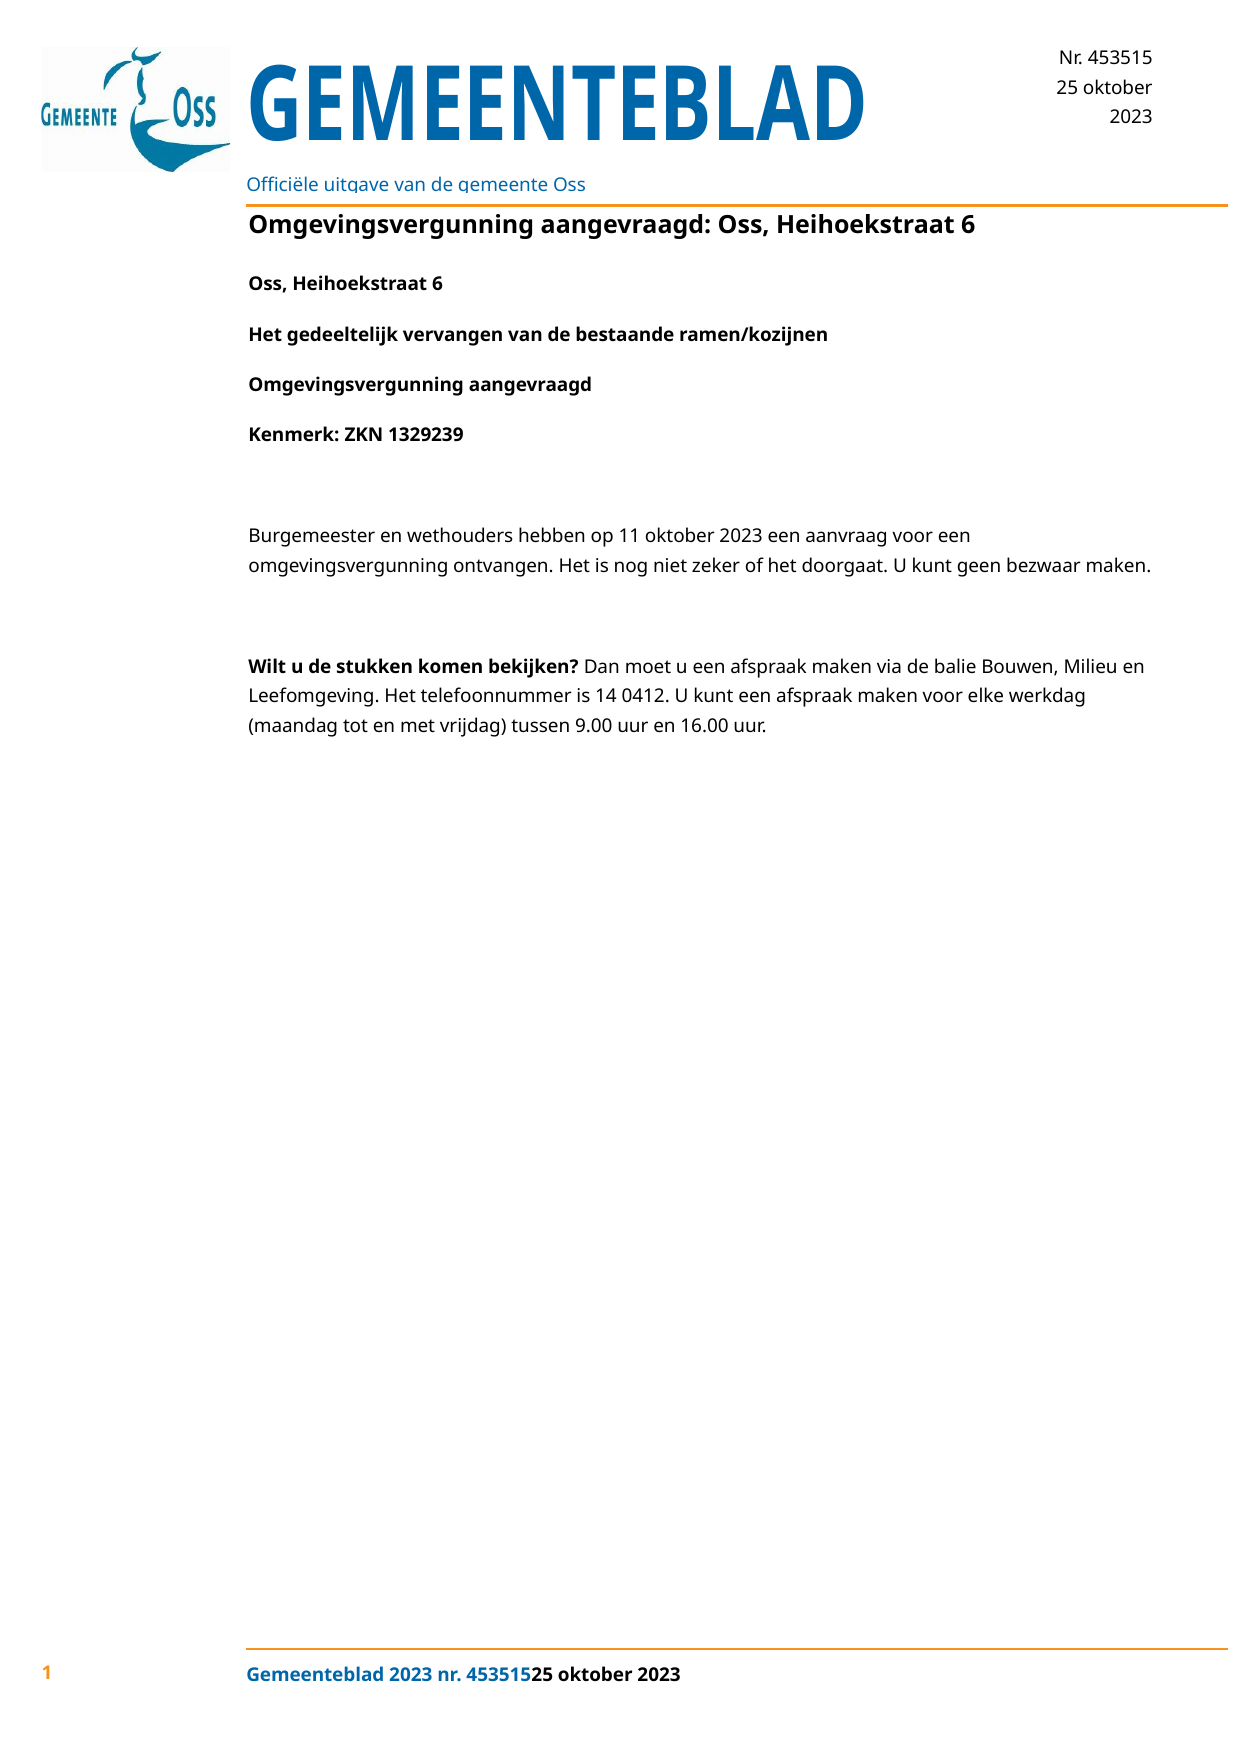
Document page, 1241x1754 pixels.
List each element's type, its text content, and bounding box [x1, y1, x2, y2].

text Het gedeeltelijk vervangen van de bestaande ramen/kozijnen [248, 321, 1152, 346]
text Omgevingsvergunning aangevraagd [248, 371, 1152, 397]
picture [41, 47, 231, 172]
text Wilt u de stukken komen bekijken? Dan moet u een afspraak maken via de balie Bouwen, Milieu en Leefomgeving. Het telefoonnummer is 14 0412. U kunt een afspraak maken voor elke werkdag (maandag tot en met vrijdag) tussen 9.00 uur en 16.00 uur. [248, 653, 1152, 738]
text Oss, Heihoekstraat 6 [248, 270, 1152, 296]
text Omgevingsvergunning aangevraagd: Oss, Heihoekstraat 6 [248, 207, 1152, 241]
text Kenmerk: ZKN 1329239 [248, 422, 1152, 447]
text Burgemeester en wethouders hebben op 11 oktober 2023 een aanvraag voor een omgevingsvergunning ontvangen. Het is nog niet zeker of het doorgaat. U kunt geen bezwaar maken. [248, 522, 1152, 578]
